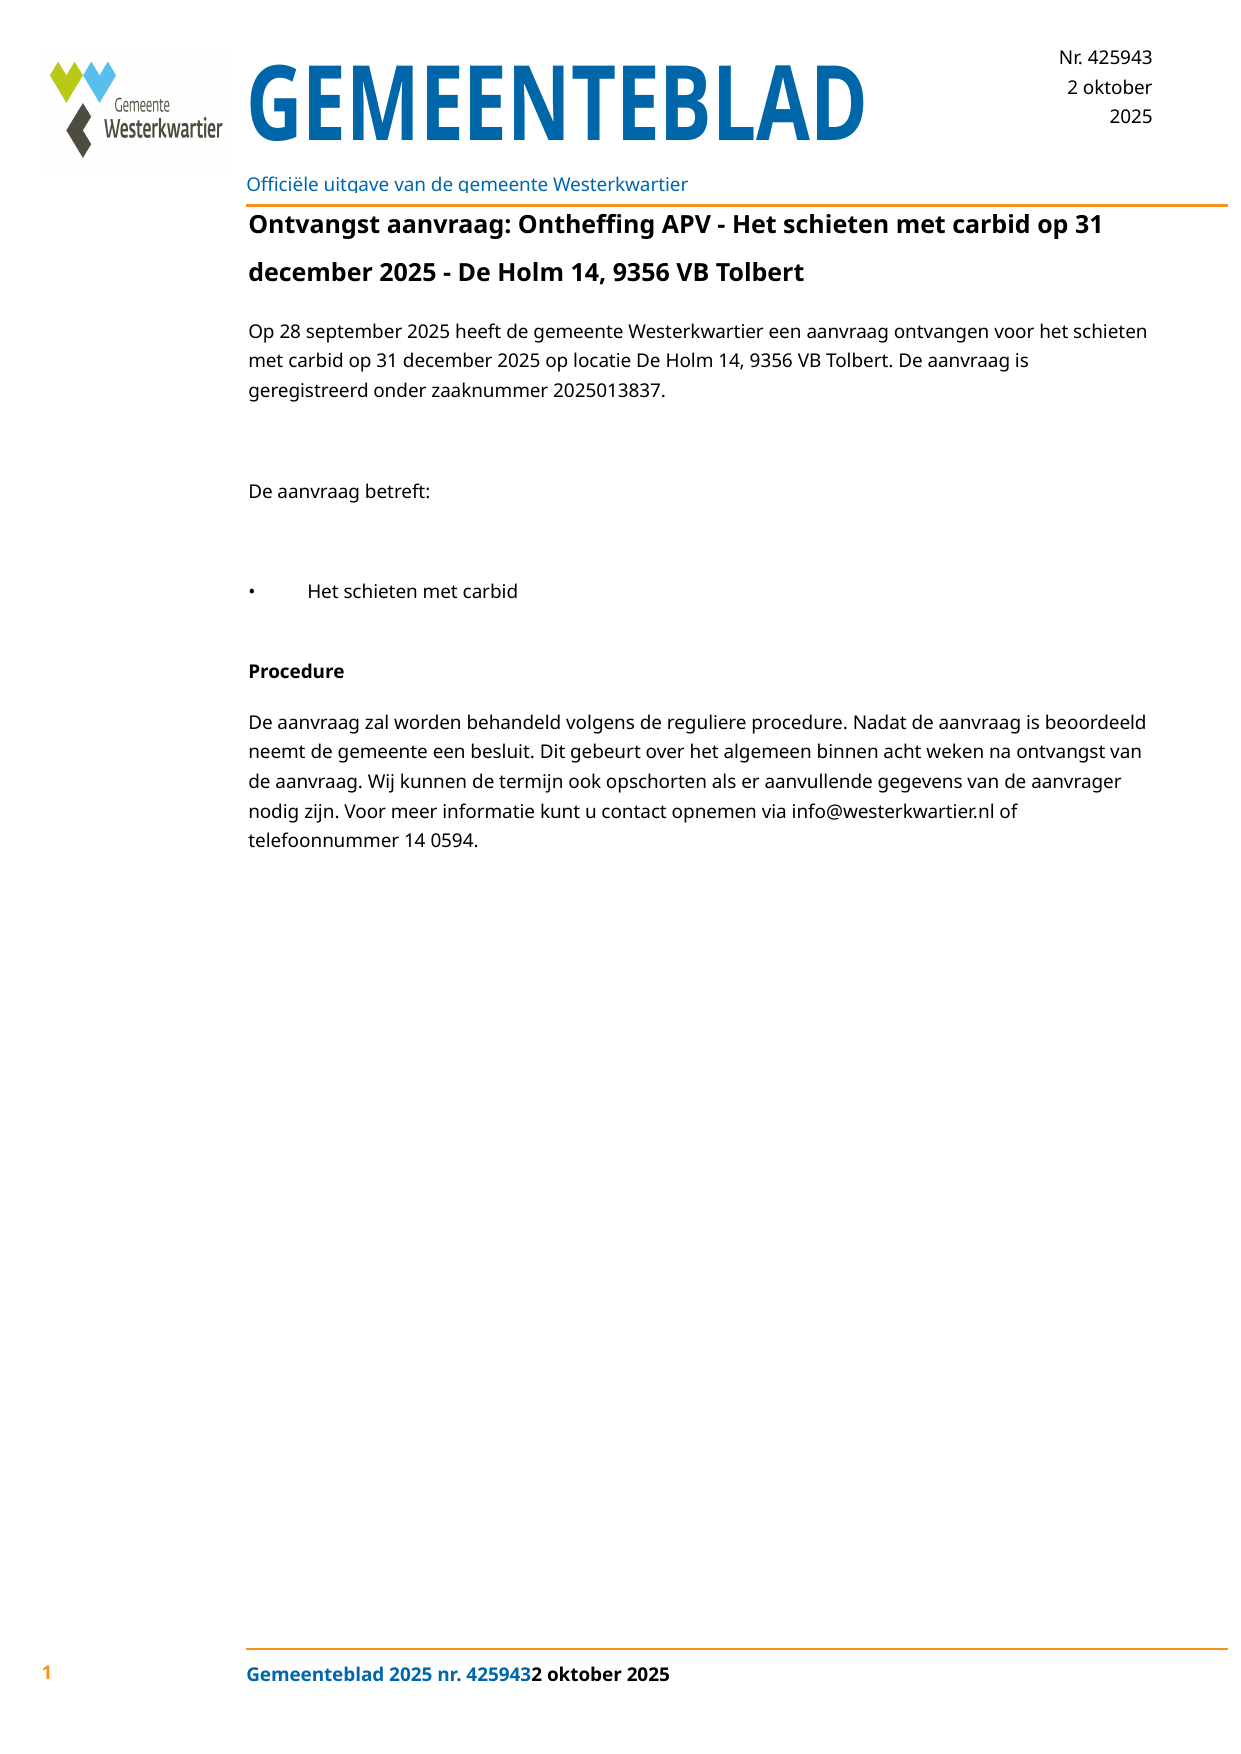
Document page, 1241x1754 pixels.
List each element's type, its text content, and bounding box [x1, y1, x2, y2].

text De aanvraag betreft: [248, 478, 1152, 504]
text Procedure [248, 659, 1152, 684]
text Op 28 september 2025 heeft de gemeente Westerkwartier een aanvraag ontvangen voor het schieten met carbid op 31 december 2025 op locatie De Holm 14, 9356 VB Tolbert. De aanvraag is geregistreerd onder zaaknummer 2025013837. [248, 318, 1152, 403]
text Ontvangst aanvraag: Ontheffing APV - Het schieten met carbid op 31 december 2025 - De Holm 14, 9356 VB Tolbert [248, 207, 1152, 288]
list Het schieten met carbid [248, 579, 1152, 604]
text De aanvraag zal worden behandeld volgens de reguliere procedure. Nadat de aanvraag is beoordeeld neemt de gemeente een besluit. Dit gebeurt over het algemeen binnen acht weken na ontvangst van de aanvraag. Wij kunnen de termijn ook opschorten als er aanvullende gegevens van de aanvrager nodig zijn. Voor meer informatie kunt u contact opnemen via info@westerkwartier.nl of telefoonnummer 14 0594. [248, 709, 1152, 853]
picture [41, 47, 231, 172]
